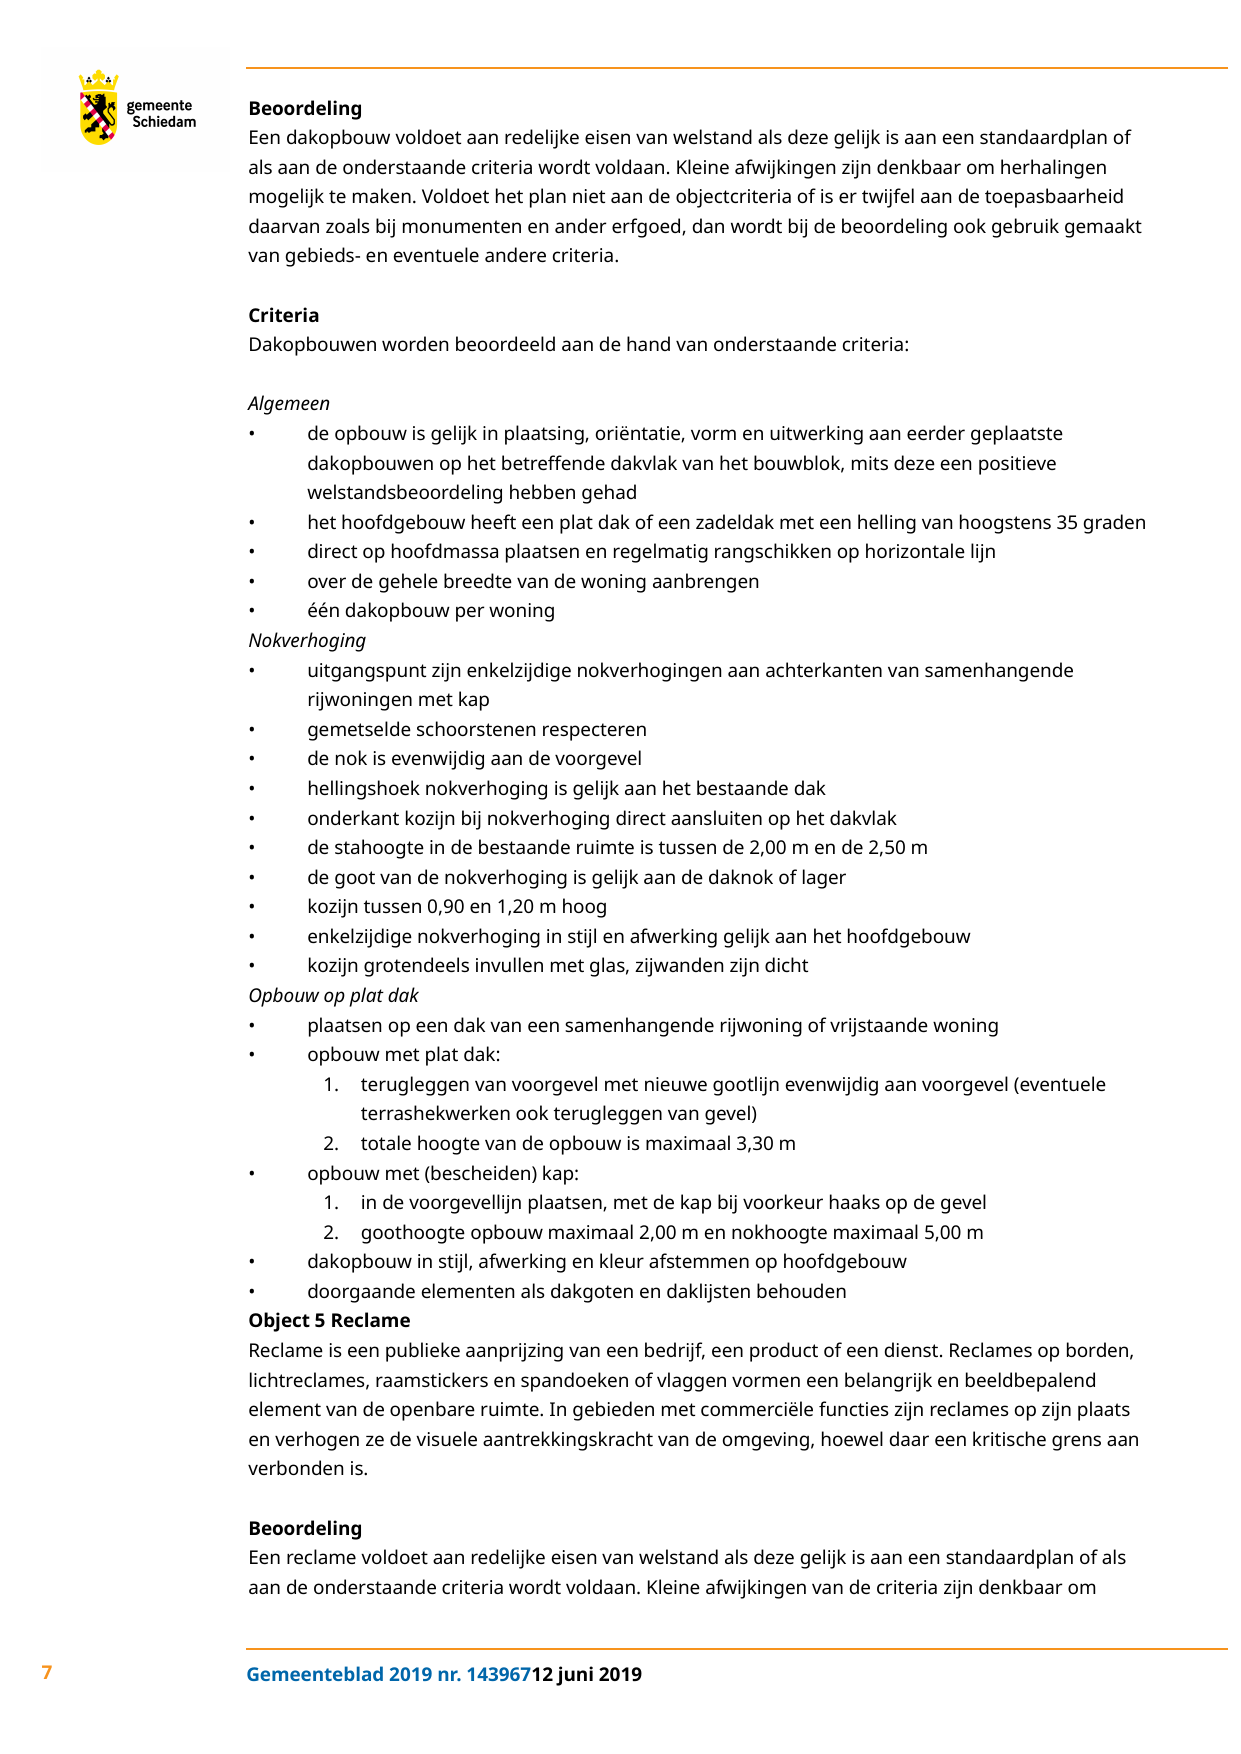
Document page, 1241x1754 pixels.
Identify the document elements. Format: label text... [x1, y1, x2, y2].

list het hoofdgebouw heeft een plat dak of een zadeldak met een helling van hoogstens 35 graden [248, 509, 1152, 535]
list de goot van de nokverhoging is gelijk aan de daknok of lager [248, 864, 1152, 890]
list direct op hoofdmassa plaatsen en regelmatig rangschikken op horizontale lijn [248, 538, 1152, 564]
list gemetselde schoorstenen respecteren [248, 716, 1152, 742]
list dakopbouw in stijl, afwerking en kleur afstemmen op hoofdgebouw [248, 1248, 1152, 1274]
list plaatsen op een dak van een samenhangende rijwoning of vrijstaande woning [248, 1012, 1152, 1038]
list terugleggen van voorgevel met nieuwe gootlijn evenwijdig aan voorgevel (eventuele terrashekwerken ook terugleggen van gevel) [323, 1071, 1152, 1126]
list opbouw met (bescheiden) kap: [248, 1160, 1152, 1186]
text Beoordeling [248, 95, 1152, 121]
list in de voorgevellijn plaatsen, met de kap bij voorkeur haaks op de gevel [323, 1189, 1152, 1215]
text Een reclame voldoet aan redelijke eisen van welstand als deze gelijk is aan een standaardplan of als aan de onderstaande criteria wordt voldaan. Kleine afwijkingen van de criteria zijn denkbaar om [248, 1544, 1152, 1600]
list kozijn grotendeels invullen met glas, zijwanden zijn dicht [248, 953, 1152, 978]
list onderkant kozijn bij nokverhoging direct aansluiten op het dakvlak [248, 805, 1152, 831]
text Dakopbouwen worden beoordeeld aan de hand van onderstaande criteria: [248, 331, 1152, 357]
text Criteria [248, 302, 1152, 328]
list kozijn tussen 0,90 en 1,20 m hoog [248, 893, 1152, 919]
picture [41, 47, 231, 172]
list enkelzijdige nokverhoging in stijl en afwerking gelijk aan het hoofdgebouw [248, 923, 1152, 949]
text Beoordeling [248, 1515, 1152, 1541]
text Opbouw op plat dak [248, 982, 1152, 1008]
list opbouw met plat dak: [248, 1041, 1152, 1067]
list hellingshoek nokverhoging is gelijk aan het bestaande dak [248, 775, 1152, 801]
text Object 5 Reclame [248, 1308, 1152, 1333]
text Reclame is een publieke aanprijzing van een bedrijf, een product of een dienst. Reclames op borden, lichtreclames, raamstickers en spandoeken of vlaggen vormen een belangrijk en beeldbepalend element van de openbare ruimte. In gebieden met commerciële functies zijn reclames op zijn plaats en verhogen ze de visuele aantrekkingskracht van de omgeving, hoewel daar een kritische grens aan verbonden is. [248, 1337, 1152, 1481]
list de opbouw is gelijk in plaatsing, oriëntatie, vorm en uitwerking aan eerder geplaatste dakopbouwen op het betreffende dakvlak van het bouwblok, mits deze een positieve welstandsbeoordeling hebben gehad [248, 420, 1152, 505]
list de stahoogte in de bestaande ruimte is tussen de 2,00 m en de 2,50 m [248, 834, 1152, 860]
list één dakopbouw per woning [248, 598, 1152, 623]
list doorgaande elementen als dakgoten en daklijsten behouden [248, 1278, 1152, 1304]
list over de gehele breedte van de woning aanbrengen [248, 568, 1152, 594]
list de nok is evenwijdig aan de voorgevel [248, 746, 1152, 771]
text Algemeen [248, 391, 1152, 416]
text Een dakopbouw voldoet aan redelijke eisen van welstand als deze gelijk is aan een standaardplan of als aan de onderstaande criteria wordt voldaan. Kleine afwijkingen zijn denkbaar om herhalingen mogelijk te maken. Voldoet het plan niet aan de objectcriteria of is er twijfel aan de toepasbaarheid daarvan zoals bij monumenten en ander erfgoed, dan wordt bij de beoordeling ook gebruik gemaakt van gebieds- en eventuele andere criteria. [248, 124, 1152, 268]
list goothoogte opbouw maximaal 2,00 m en nokhoogte maximaal 5,00 m [323, 1219, 1152, 1245]
list uitgangspunt zijn enkelzijdige nokverhogingen aan achterkanten van samenhangende rijwoningen met kap [248, 657, 1152, 712]
list totale hoogte van de opbouw is maximaal 3,30 m [323, 1130, 1152, 1156]
text Nokverhoging [248, 627, 1152, 653]
